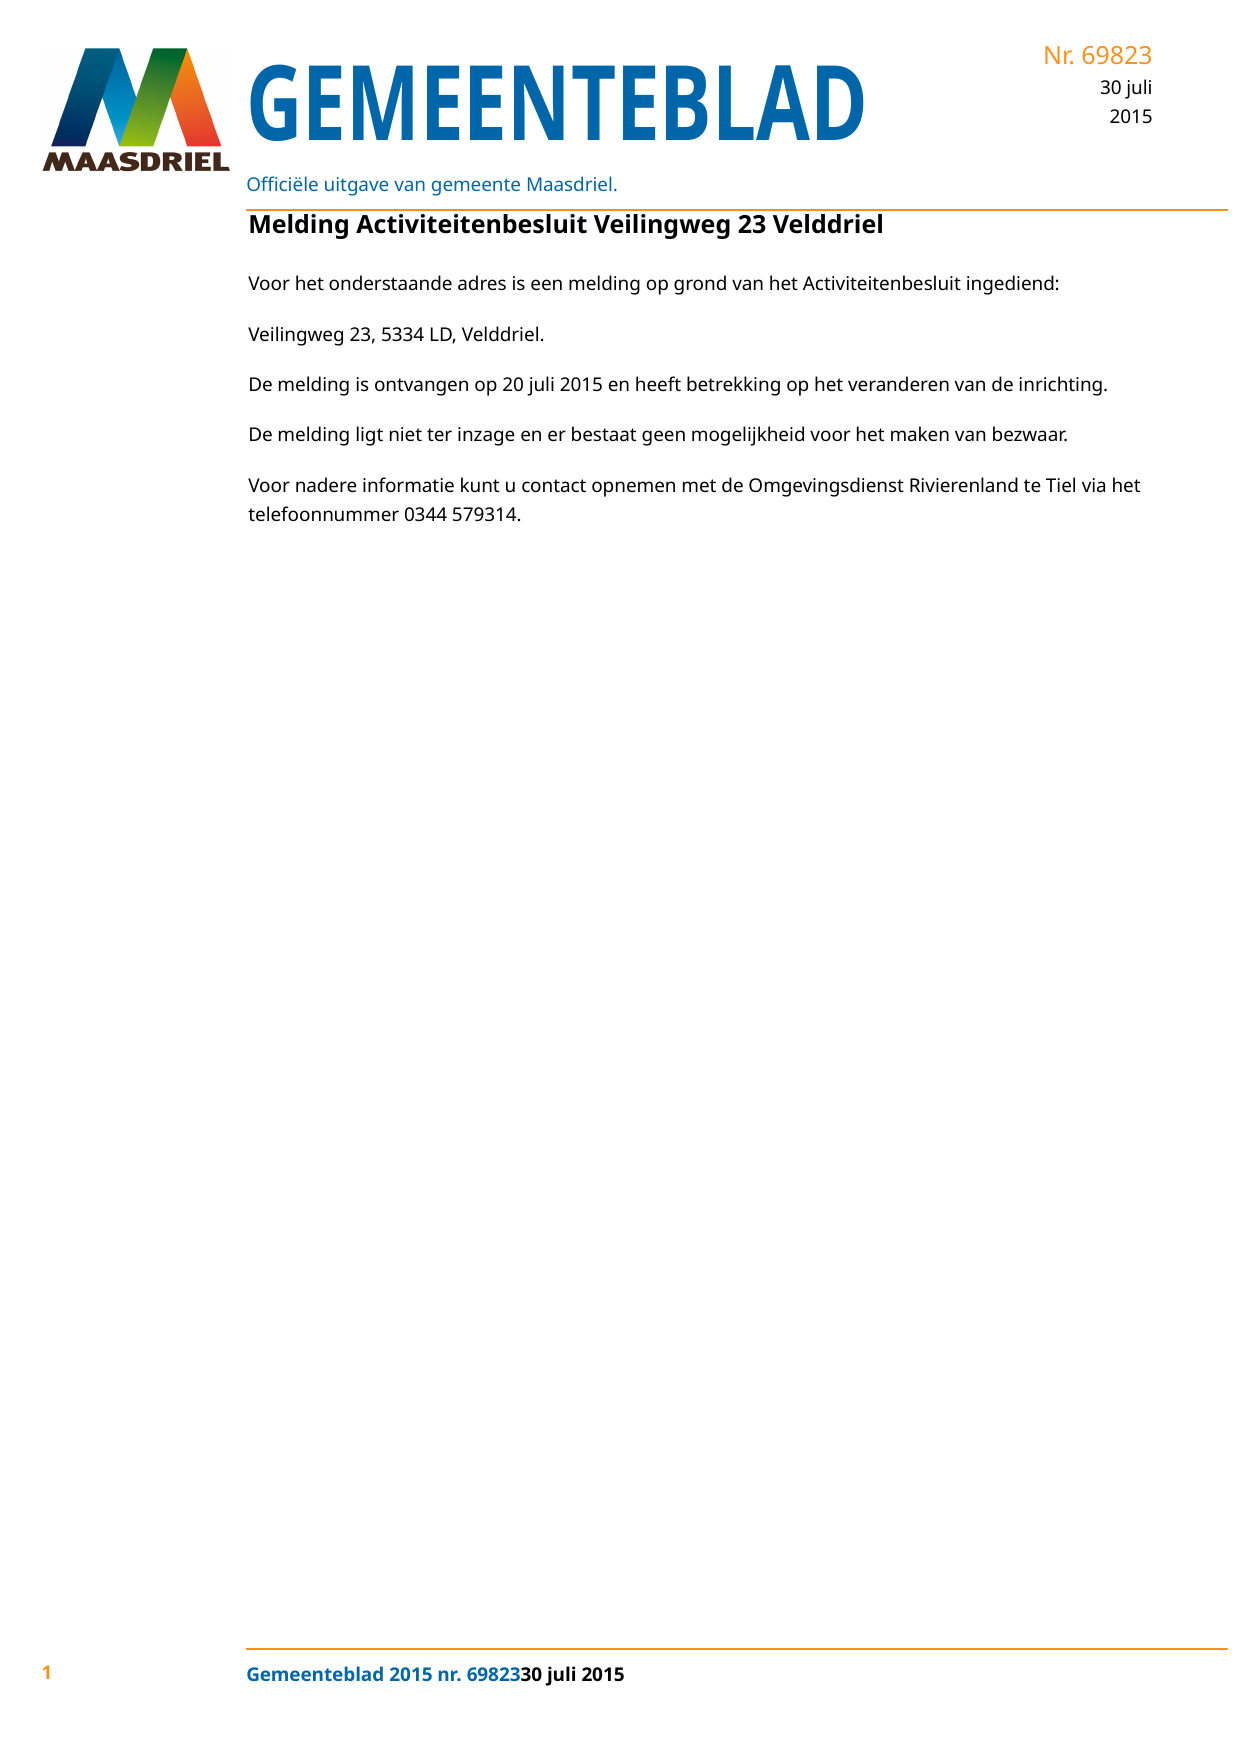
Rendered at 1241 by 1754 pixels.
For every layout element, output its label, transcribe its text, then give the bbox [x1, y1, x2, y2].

picture [41, 47, 231, 172]
text Voor het onderstaande adres is een melding op grond van het Activiteitenbesluit ingediend: [248, 270, 1152, 296]
text Veilingweg 23, 5334 LD, Velddriel. [248, 321, 1152, 346]
text De melding ligt niet ter inzage en er bestaat geen mogelijkheid voor het maken van bezwaar. [248, 422, 1152, 447]
text De melding is ontvangen op 20 juli 2015 en heeft betrekking op het veranderen van de inrichting. [248, 371, 1152, 397]
text Voor nadere informatie kunt u contact opnemen met de Omgevingsdienst Rivierenland te Tiel via het telefoonnummer 0344 579314. [248, 472, 1152, 527]
text Melding Activiteitenbesluit Veilingweg 23 Velddriel [248, 211, 1152, 241]
